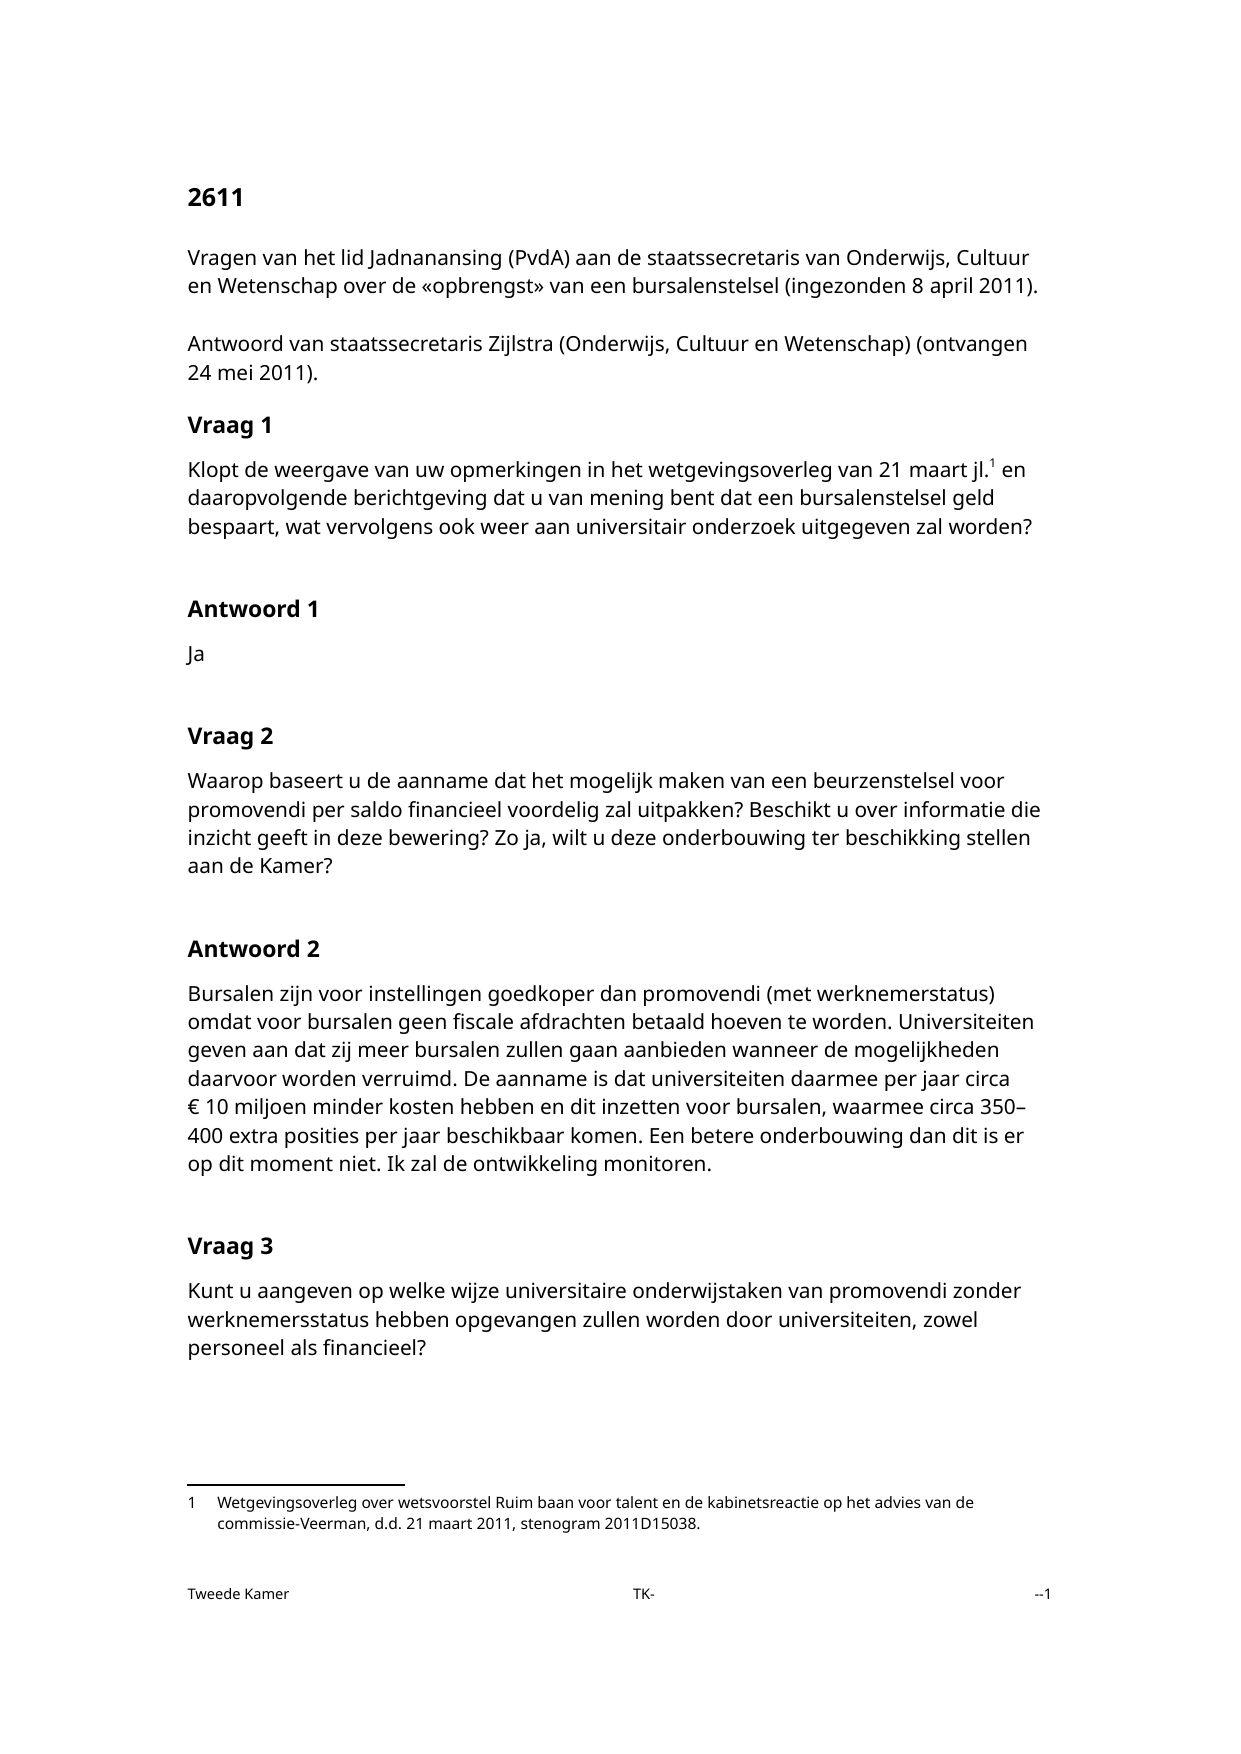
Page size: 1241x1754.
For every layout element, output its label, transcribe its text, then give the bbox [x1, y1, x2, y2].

subtitle Vraag 3 [187, 1230, 1053, 1262]
text Kunt u aangeven op welke wijze universitaire onderwijstaken van promovendi zonder werknemersstatus hebben opgevangen zullen worden door universiteiten, zowel personeel als financieel? [187, 1277, 1053, 1362]
text Wetgevingsoverleg over wetsvoorstel Ruim baan voor talent en de kabinetsreactie op het advies van de commissie-Veerman, d.d. 21 maart 2011, stenogram 2011D15038. [187, 1477, 1053, 1534]
subtitle Antwoord 1 [187, 593, 1053, 624]
subtitle Vraag 1 [187, 409, 1053, 440]
text Waarop baseert u de aanname dat het mogelijk maken van een beurzenstelsel voor promovendi per saldo financieel voordelig zal uitpakken? Beschikt u over informatie die inzicht geeft in deze bewering? Zo ja, wilt u deze onderbouwing ter beschikking stellen aan de Kamer? [187, 766, 1053, 880]
subtitle Antwoord 2 [187, 932, 1053, 964]
text Klopt de weergave van uw opmerkingen in het wetgevingsoverleg van 21 maart jl. en daaropvolgende berichtgeving dat u van mening bent dat een bursalenstelsel geld bespaart, wat vervolgens ook weer aan universitair onderzoek uitgegeven zal worden? [187, 455, 1053, 540]
text Bursalen zijn voor instellingen goedkoper dan promovendi (met werknemerstatus) omdat voor bursalen geen fiscale afdrachten betaald hoeven te worden. Universiteiten geven aan dat zij meer bursalen zullen gaan aanbieden wanneer de mogelijkheden daarvoor worden verruimd. De aanname is dat universiteiten daarmee per jaar circa € 10 miljoen minder kosten hebben en dit inzetten voor bursalen, waarmee circa 350–400 extra posities per jaar beschikbaar komen. Een betere onderbouwing dan dit is er op dit moment niet. Ik zal de ontwikkeling monitoren. [187, 979, 1053, 1178]
text Vragen van het lid Jadnanansing (PvdA) aan de staatssecretaris van Onderwijs, Cultuur en Wetenschap over de «opbrengst» van een bursalenstelsel (ingezonden 8 april 2011). [187, 243, 1053, 300]
text Ja [187, 639, 1053, 667]
subtitle Vraag 2 [187, 720, 1053, 751]
text 2611 [187, 179, 1053, 213]
text Antwoord van staatssecretaris Zijlstra (Onderwijs, Cultuur en Wetenschap) (ontvangen 24 mei 2011). [187, 329, 1053, 386]
